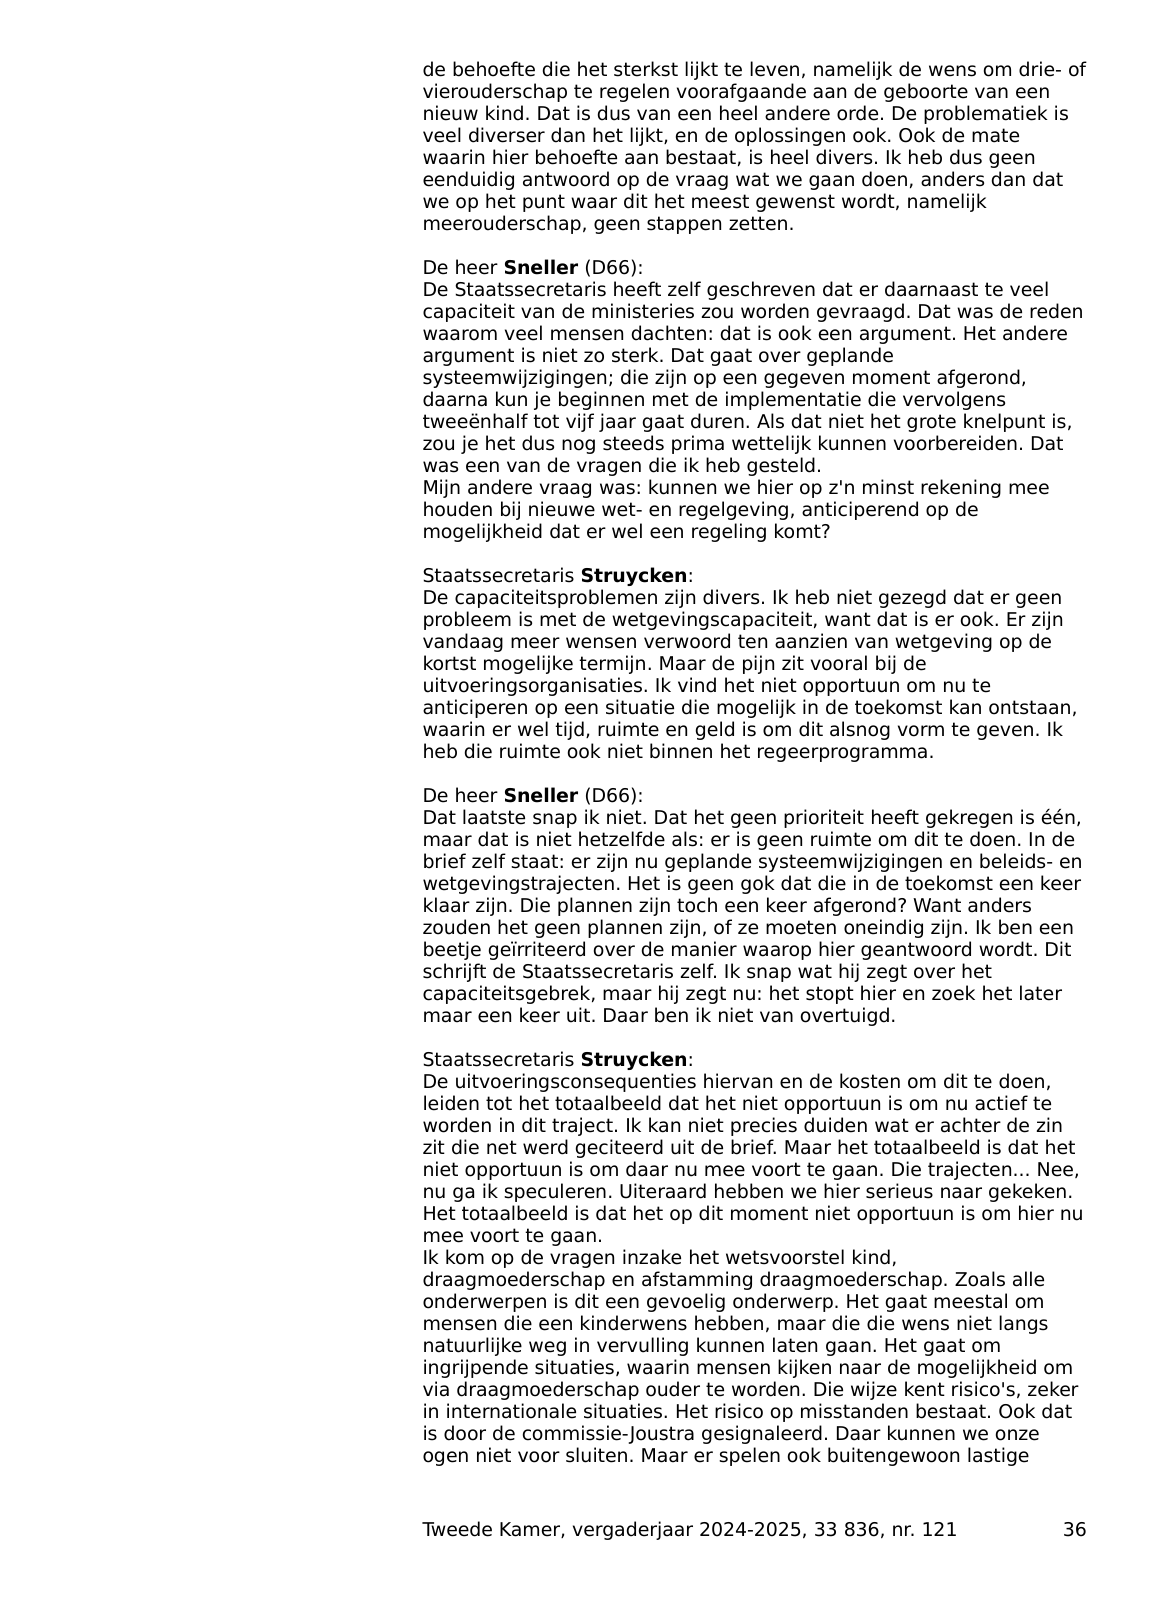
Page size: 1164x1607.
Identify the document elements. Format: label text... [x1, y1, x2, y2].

text De heer Sneller (D66): [422, 785, 1087, 807]
text de behoefte die het sterkst lijkt te leven, namelijk de wens om drie- of vierouderschap te regelen voorafgaande aan de geboorte van een nieuw kind. Dat is dus van een heel andere orde. De problematiek is veel diverser dan het lijkt, en de oplossingen ook. Ook de mate waarin hier behoefte aan bestaat, is heel divers. Ik heb dus geen eenduidig antwoord op de vraag wat we gaan doen, anders dan dat we op het punt waar dit het meest gewenst wordt, namelijk meerouderschap, geen stappen zetten. [422, 59, 1087, 235]
text De uitvoeringsconsequenties hiervan en de kosten om dit te doen, leiden tot het totaalbeeld dat het niet opportuun is om nu actief te worden in dit traject. Ik kan niet precies duiden wat er achter de zin zit die net werd geciteerd uit de brief. Maar het totaalbeeld is dat het niet opportuun is om daar nu mee voort te gaan. Die trajecten... Nee, nu ga ik speculeren. Uiteraard hebben we hier serieus naar gekeken. Het totaalbeeld is dat het op dit moment niet opportuun is om hier nu mee voort te gaan. [422, 1071, 1087, 1247]
text Staatssecretaris Struycken: [422, 1049, 1087, 1071]
text Dat laatste snap ik niet. Dat het geen prioriteit heeft gekregen is één, maar dat is niet hetzelfde als: er is geen ruimte om dit te doen. In de brief zelf staat: er zijn nu geplande systeemwijzigingen en beleids- en wetgevingstrajecten. Het is geen gok dat die in de toekomst een keer klaar zijn. Die plannen zijn toch een keer afgerond? Want anders zouden het geen plannen zijn, of ze moeten oneindig zijn. Ik ben een beetje geïrriteerd over de manier waarop hier geantwoord wordt. Dit schrijft de Staatssecretaris zelf. Ik snap wat hij zegt over het capaciteitsgebrek, maar hij zegt nu: het stopt hier en zoek het later maar een keer uit. Daar ben ik niet van overtuigd. [422, 807, 1087, 1027]
text Ik kom op de vragen inzake het wetsvoorstel kind, draagmoederschap en afstamming draagmoederschap. Zoals alle onderwerpen is dit een gevoelig onderwerp. Het gaat meestal om mensen die een kinderwens hebben, maar die die wens niet langs natuurlijke weg in vervulling kunnen laten gaan. Het gaat om ingrijpende situaties, waarin mensen kijken naar de mogelijkheid om via draagmoederschap ouder te worden. Die wijze kent risico's, zeker in internationale situaties. Het risico op misstanden bestaat. Ook dat is door de commissie-Joustra gesignaleerd. Daar kunnen we onze ogen niet voor sluiten. Maar er spelen ook buitengewoon lastige [422, 1247, 1087, 1467]
text Staatssecretaris Struycken: [422, 565, 1087, 587]
text De heer Sneller (D66): [422, 257, 1087, 279]
text De capaciteitsproblemen zijn divers. Ik heb niet gezegd dat er geen probleem is met de wetgevingscapaciteit, want dat is er ook. Er zijn vandaag meer wensen verwoord ten aanzien van wetgeving op de kortst mogelijke termijn. Maar de pijn zit vooral bij de uitvoeringsorganisaties. Ik vind het niet opportuun om nu te anticiperen op een situatie die mogelijk in de toekomst kan ontstaan, waarin er wel tijd, ruimte en geld is om dit alsnog vorm te geven. Ik heb die ruimte ook niet binnen het regeerprogramma. [422, 587, 1087, 763]
text Mijn andere vraag was: kunnen we hier op z'n minst rekening mee houden bij nieuwe wet- en regelgeving, anticiperend op de mogelijkheid dat er wel een regeling komt? [422, 477, 1087, 543]
text De Staatssecretaris heeft zelf geschreven dat er daarnaast te veel capaciteit van de ministeries zou worden gevraagd. Dat was de reden waarom veel mensen dachten: dat is ook een argument. Het andere argument is niet zo sterk. Dat gaat over geplande systeemwijzigingen; die zijn op een gegeven moment afgerond, daarna kun je beginnen met de implementatie die vervolgens tweeënhalf tot vijf jaar gaat duren. Als dat niet het grote knelpunt is, zou je het dus nog steeds prima wettelijk kunnen voorbereiden. Dat was een van de vragen die ik heb gesteld. [422, 279, 1087, 477]
